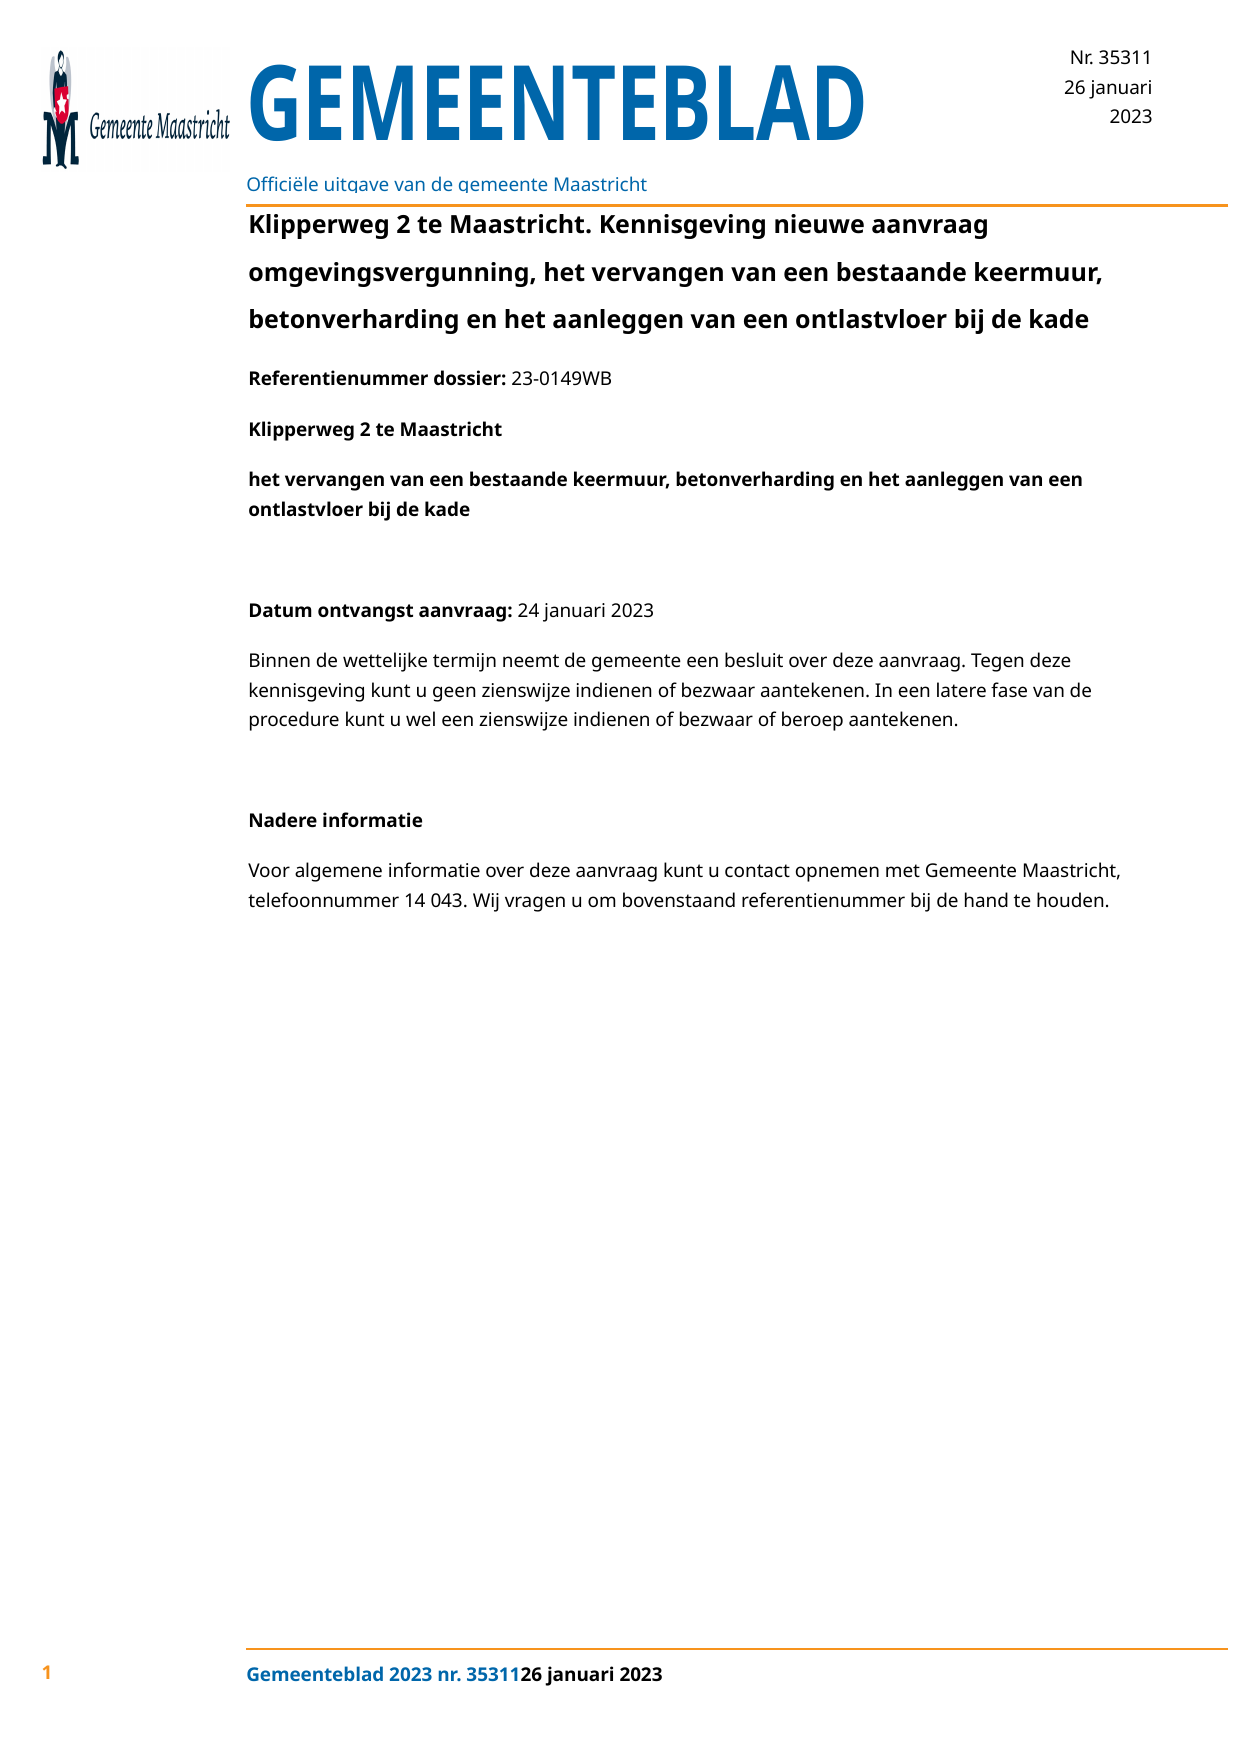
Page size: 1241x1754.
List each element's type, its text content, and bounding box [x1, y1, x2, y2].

text Klipperweg 2 te Maastricht. Kennisgeving nieuwe aanvraag omgevingsvergunning, het vervangen van een bestaande keermuur, betonverharding en het aanleggen van een ontlastvloer bij de kade [248, 207, 1152, 336]
text Datum ontvangst aanvraag: 24 januari 2023 [248, 597, 1152, 622]
picture [41, 47, 231, 172]
text Klipperweg 2 te Maastricht [248, 416, 1152, 442]
text Voor algemene informatie over deze aanvraag kunt u contact opnemen met Gemeente Maastricht, telefoonnummer 14 043. Wij vragen u om bovenstaand referentienummer bij de hand te houden. [248, 858, 1152, 913]
text Binnen de wettelijke termijn neemt de gemeente een besluit over deze aanvraag. Tegen deze kennisgeving kunt u geen zienswijze indienen of bezwaar aantekenen. In een latere fase van de procedure kunt u wel een zienswijze indienen of bezwaar of beroep aantekenen. [248, 647, 1152, 732]
text Referentienummer dossier: 23-0149WB [248, 366, 1152, 391]
text het vervangen van een bestaande keermuur, betonverharding en het aanleggen van een ontlastvloer bij de kade [248, 466, 1152, 522]
text Nadere informatie [248, 807, 1152, 833]
